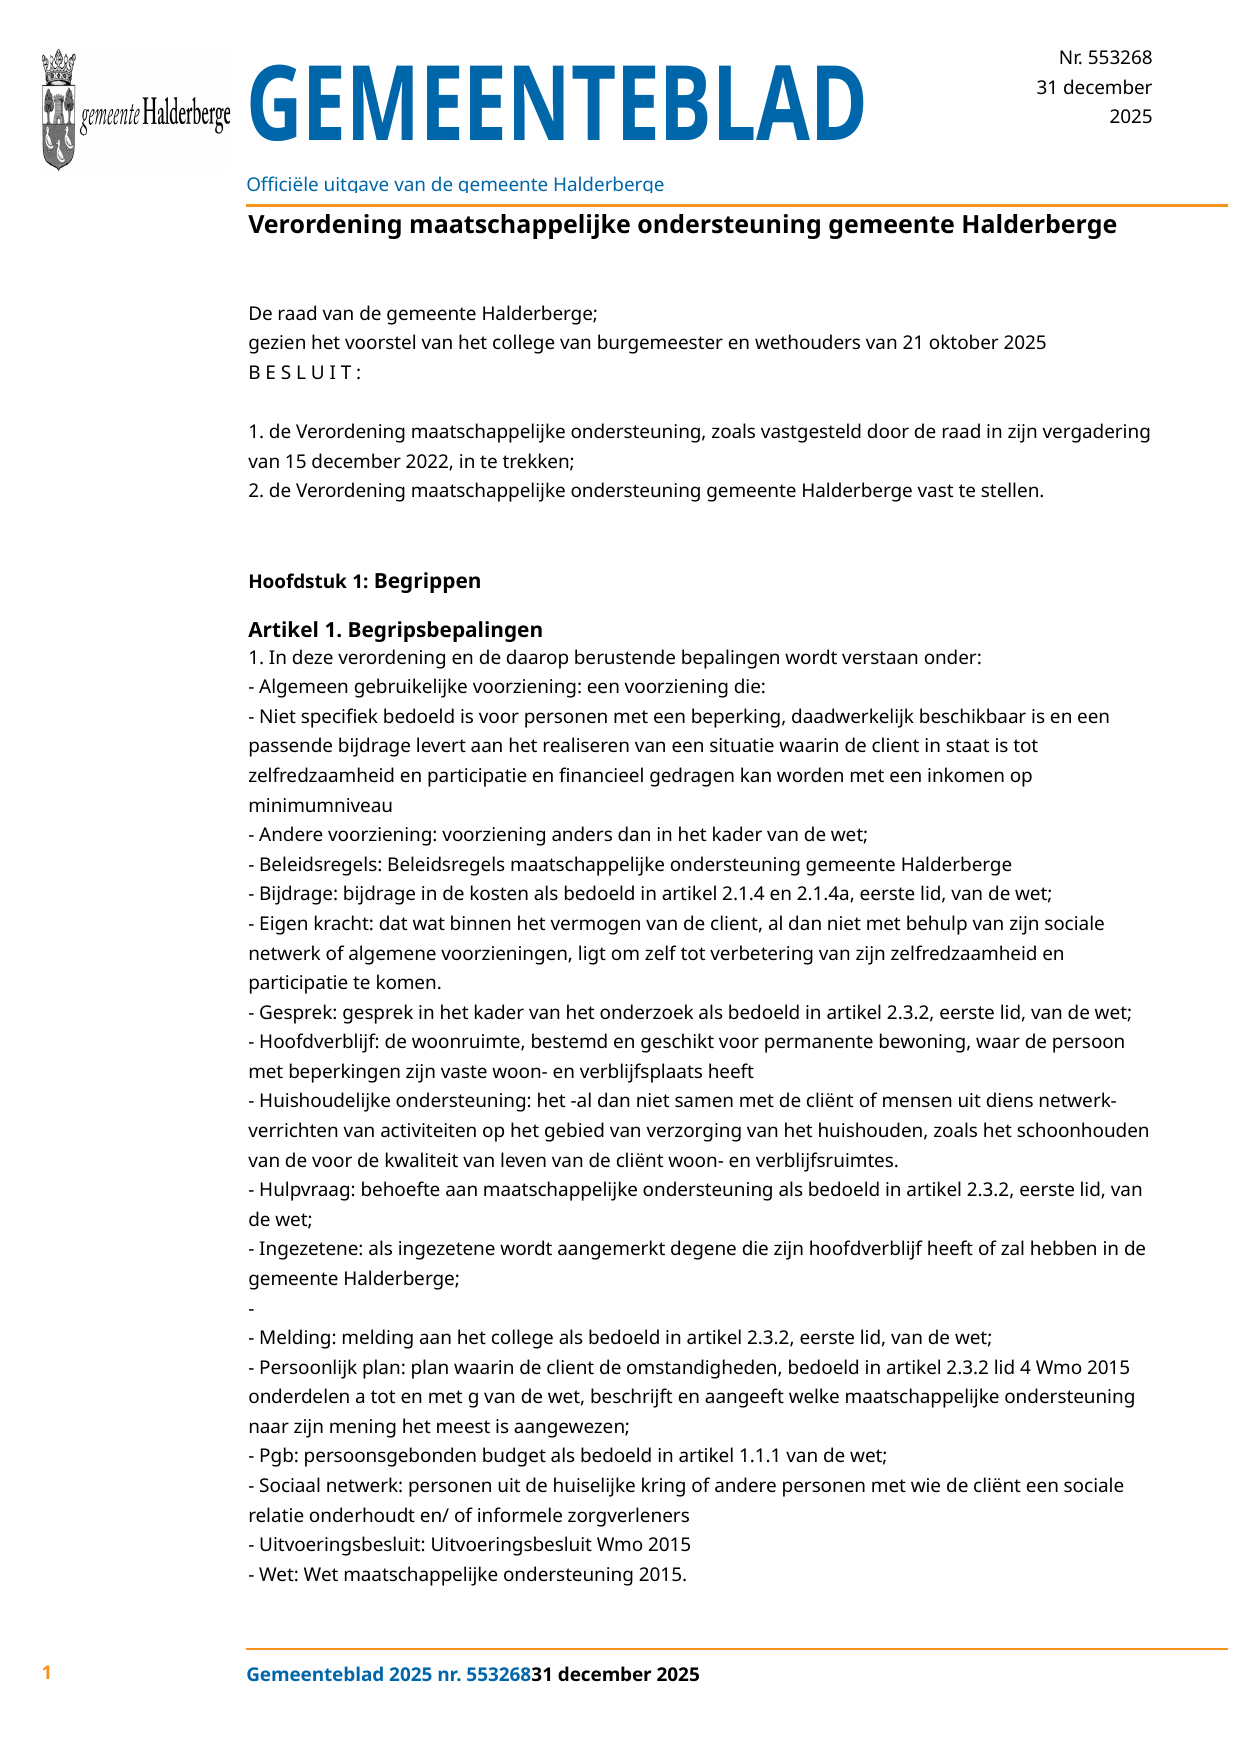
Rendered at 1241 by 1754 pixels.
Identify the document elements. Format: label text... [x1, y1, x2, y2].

text - Bijdrage: bijdrage in de kosten als bedoeld in artikel 2.1.4 en 2.1.4a, eerste lid, van de wet; [248, 881, 1152, 906]
text - Melding: melding aan het college als bedoeld in artikel 2.3.2, eerste lid, van de wet; [248, 1324, 1152, 1350]
text - Hoofdverblijf: de woonruimte, bestemd en geschikt voor permanente bewoning, waar de persoon met beperkingen zijn vaste woon- en verblijfsplaats heeft [248, 1028, 1152, 1084]
text - Algemeen gebruikelijke voorziening: een voorziening die: [248, 673, 1152, 699]
text - Eigen kracht: dat wat binnen het vermogen van de client, al dan niet met behulp van zijn sociale netwerk of algemene voorzieningen, ligt om zelf tot verbetering van zijn zelfredzaamheid en participatie te komen. [248, 910, 1152, 995]
text - Wet: Wet maatschappelijke ondersteuning 2015. [248, 1561, 1152, 1587]
text 1. de Verordening maatschappelijke ondersteuning, zoals vastgesteld door de raad in zijn vergadering van 15 december 2022, in te trekken; [248, 418, 1152, 473]
text - Gesprek: gesprek in het kader van het onderzoek als bedoeld in artikel 2.3.2, eerste lid, van de wet; [248, 999, 1152, 1024]
text B E S L U I T : [248, 359, 1152, 385]
text Hoofdstuk 1: Begrippen [248, 566, 1152, 594]
text 2. de Verordening maatschappelijke ondersteuning gemeente Halderberge vast te stellen. [248, 477, 1152, 503]
text 1. In deze verordening en de daarop berustende bepalingen wordt verstaan onder: [248, 644, 1152, 669]
text - Andere voorziening: voorziening anders dan in het kader van de wet; [248, 821, 1152, 847]
picture [41, 47, 231, 172]
text - Sociaal netwerk: personen uit de huiselijke kring of andere personen met wie de cliënt een sociale relatie onderhoudt en/ of informele zorgverleners [248, 1472, 1152, 1527]
text - Niet specifiek bedoeld is voor personen met een beperking, daadwerkelijk beschikbaar is en een passende bijdrage levert aan het realiseren van een situatie waarin de client in staat is tot zelfredzaamheid en participatie en financieel gedragen kan worden met een inkomen op minimumniveau [248, 703, 1152, 817]
text - Huishoudelijke ondersteuning: het -al dan niet samen met de cliënt of mensen uit diens netwerk- verrichten van activiteiten op het gebied van verzorging van het huishouden, zoals het schoonhouden van de voor de kwaliteit van leven van de cliënt woon- en verblijfsruimtes. [248, 1088, 1152, 1172]
text De raad van de gemeente Halderberge; [248, 300, 1152, 326]
text - Beleidsregels: Beleidsregels maatschappelijke ondersteuning gemeente Halderberge [248, 851, 1152, 877]
text Verordening maatschappelijke ondersteuning gemeente Halderberge [248, 207, 1152, 241]
text - Pgb: persoonsgebonden budget als bedoeld in artikel 1.1.1 van de wet; [248, 1443, 1152, 1468]
text - [248, 1295, 1152, 1320]
text - Hulpvraag: behoefte aan maatschappelijke ondersteuning als bedoeld in artikel 2.3.2, eerste lid, van de wet; [248, 1176, 1152, 1232]
text Artikel 1. Begripsbepalingen [248, 615, 1152, 644]
text gezien het voorstel van het college van burgemeester en wethouders van 21 oktober 2025 [248, 329, 1152, 355]
text - Persoonlijk plan: plan waarin de client de omstandigheden, bedoeld in artikel 2.3.2 lid 4 Wmo 2015 onderdelen a tot en met g van de wet, beschrijft en aangeeft welke maatschappelijke ondersteuning naar zijn mening het meest is aangewezen; [248, 1354, 1152, 1439]
text - Uitvoeringsbesluit: Uitvoeringsbesluit Wmo 2015 [248, 1531, 1152, 1557]
text - Ingezetene: als ingezetene wordt aangemerkt degene die zijn hoofdverblijf heeft of zal hebben in de gemeente Halderberge; [248, 1236, 1152, 1291]
